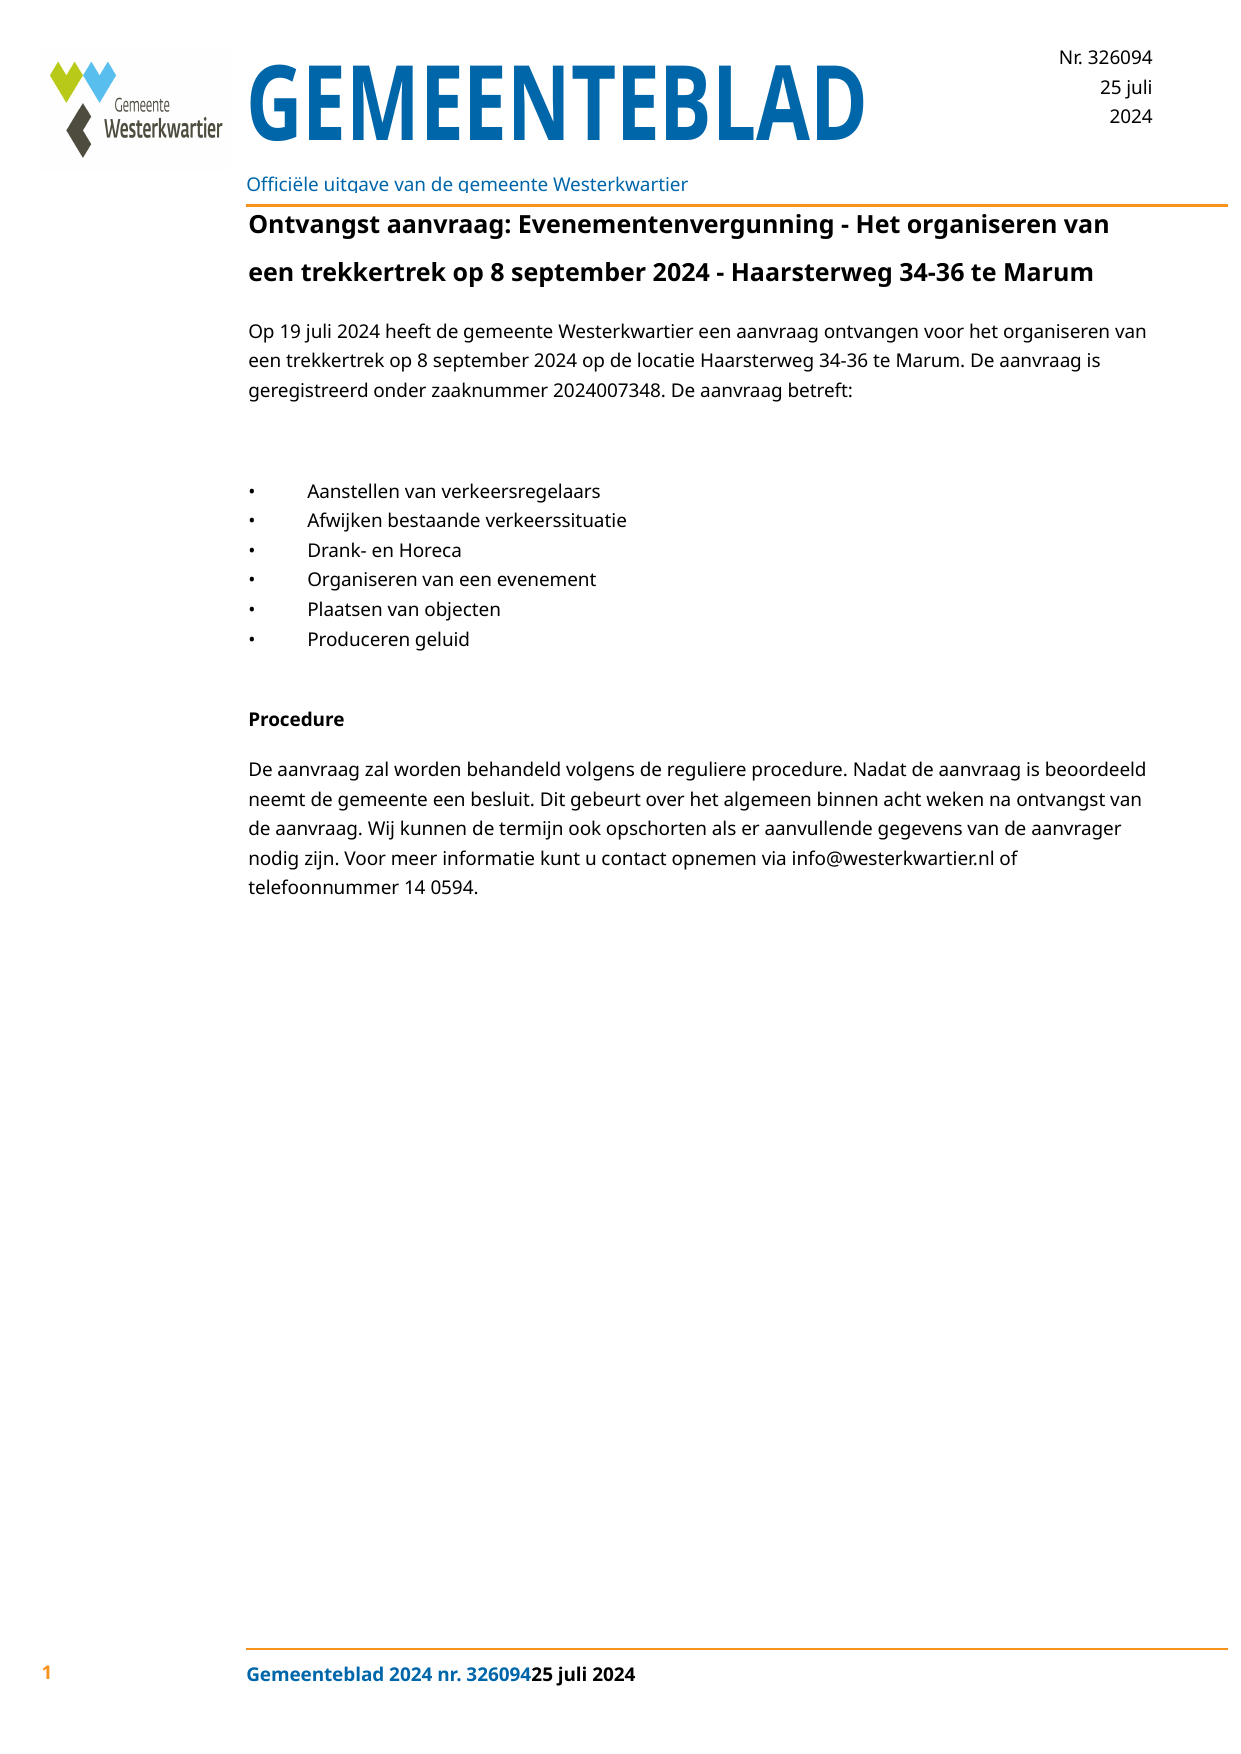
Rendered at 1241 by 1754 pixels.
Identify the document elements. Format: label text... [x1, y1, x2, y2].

text Op 19 juli 2024 heeft de gemeente Westerkwartier een aanvraag ontvangen voor het organiseren van een trekkertrek op 8 september 2024 op de locatie Haarsterweg 34-36 te Marum. De aanvraag is geregistreerd onder zaaknummer 2024007348. De aanvraag betreft: [248, 318, 1152, 403]
list Drank- en Horeca [248, 537, 1152, 563]
text Ontvangst aanvraag: Evenementenvergunning - Het organiseren van een trekkertrek op 8 september 2024 - Haarsterweg 34-36 te Marum [248, 207, 1152, 288]
list Organiseren van een evenement [248, 567, 1152, 592]
text Procedure [248, 706, 1152, 732]
list Aanstellen van verkeersregelaars [248, 478, 1152, 504]
text De aanvraag zal worden behandeld volgens de reguliere procedure. Nadat de aanvraag is beoordeeld neemt de gemeente een besluit. Dit gebeurt over het algemeen binnen acht weken na ontvangst van de aanvraag. Wij kunnen de termijn ook opschorten als er aanvullende gegevens van de aanvrager nodig zijn. Voor meer informatie kunt u contact opnemen via info@westerkwartier.nl of telefoonnummer 14 0594. [248, 756, 1152, 900]
list Afwijken bestaande verkeerssituatie [248, 507, 1152, 533]
list Produceren geluid [248, 626, 1152, 652]
list Plaatsen van objecten [248, 596, 1152, 622]
picture [41, 47, 231, 172]
